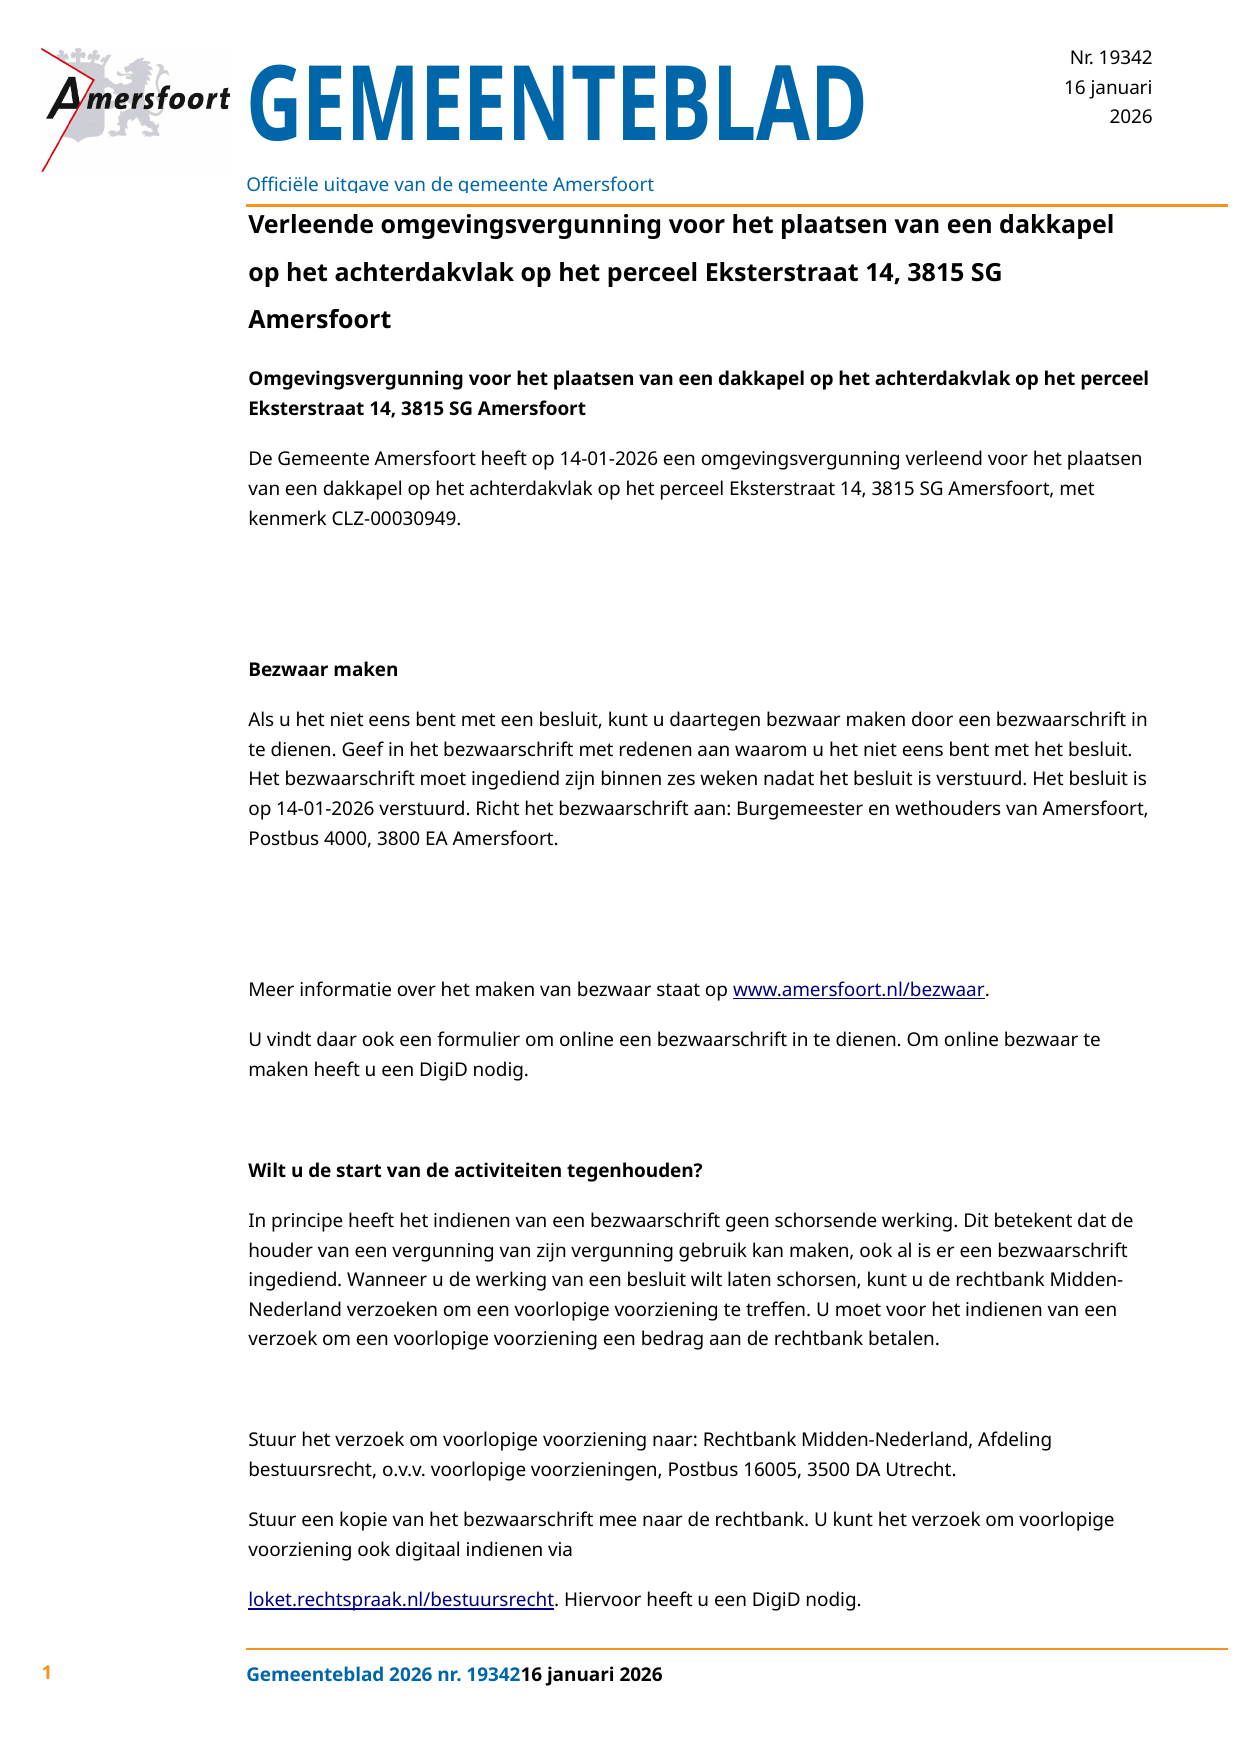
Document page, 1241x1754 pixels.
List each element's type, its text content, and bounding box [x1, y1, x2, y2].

text Stuur een kopie van het bezwaarschrift mee naar de rechtbank. U kunt het verzoek om voorlopige voorziening ook digitaal indienen via [248, 1506, 1152, 1562]
text Bezwaar maken [248, 656, 1152, 682]
text Verleende omgevingsvergunning voor het plaatsen van een dakkapel op het achterdakvlak op het perceel Eksterstraat 14, 3815 SG Amersfoort [248, 207, 1152, 336]
text U vindt daar ook een formulier om online een bezwaarschrift in te dienen. Om online bezwaar te maken heeft u een DigiD nodig. [248, 1026, 1152, 1082]
text Meer informatie over het maken van bezwaar staat op www.amersfoort.nl/bezwaar. [248, 976, 1152, 1002]
text Omgevingsvergunning voor het plaatsen van een dakkapel op het achterdakvlak op het perceel Eksterstraat 14, 3815 SG Amersfoort [248, 366, 1152, 421]
text loket.rechtspraak.nl/bestuursrecht. Hiervoor heeft u een DigiD nodig. [248, 1586, 1152, 1612]
text De Gemeente Amersfoort heeft op 14-01-2026 een omgevingsvergunning verleend voor het plaatsen van een dakkapel op het achterdakvlak op het perceel Eksterstraat 14, 3815 SG Amersfoort, met kenmerk CLZ-00030949. [248, 446, 1152, 530]
picture [41, 47, 231, 172]
text In principe heeft het indienen van een bezwaarschrift geen schorsende werking. Dit betekent dat de houder van een vergunning van zijn vergunning gebruik kan maken, ook al is er een bezwaarschrift ingediend. Wanneer u de werking van een besluit wilt laten schorsen, kunt u de rechtbank Midden-Nederland verzoeken om een voorlopige voorziening te treffen. U moet voor het indienen van een verzoek om een voorlopige voorziening een bedrag aan de rechtbank betalen. [248, 1207, 1152, 1351]
text Wilt u de start van de activiteiten tegenhouden? [248, 1157, 1152, 1182]
text Als u het niet eens bent met een besluit, kunt u daartegen bezwaar maken door een bezwaarschrift in te dienen. Geef in het bezwaarschrift met redenen aan waarom u het niet eens bent met het besluit. Het bezwaarschrift moet ingediend zijn binnen zes weken nadat het besluit is verstuurd. Het besluit is op 14-01-2026 verstuurd. Richt het bezwaarschrift aan: Burgemeester en wethouders van Amersfoort, Postbus 4000, 3800 EA Amersfoort. [248, 706, 1152, 850]
text Stuur het verzoek om voorlopige voorziening naar: Rechtbank Midden-Nederland, Afdeling bestuursrecht, o.v.v. voorlopige voorzieningen, Postbus 16005, 3500 DA Utrecht. [248, 1426, 1152, 1482]
